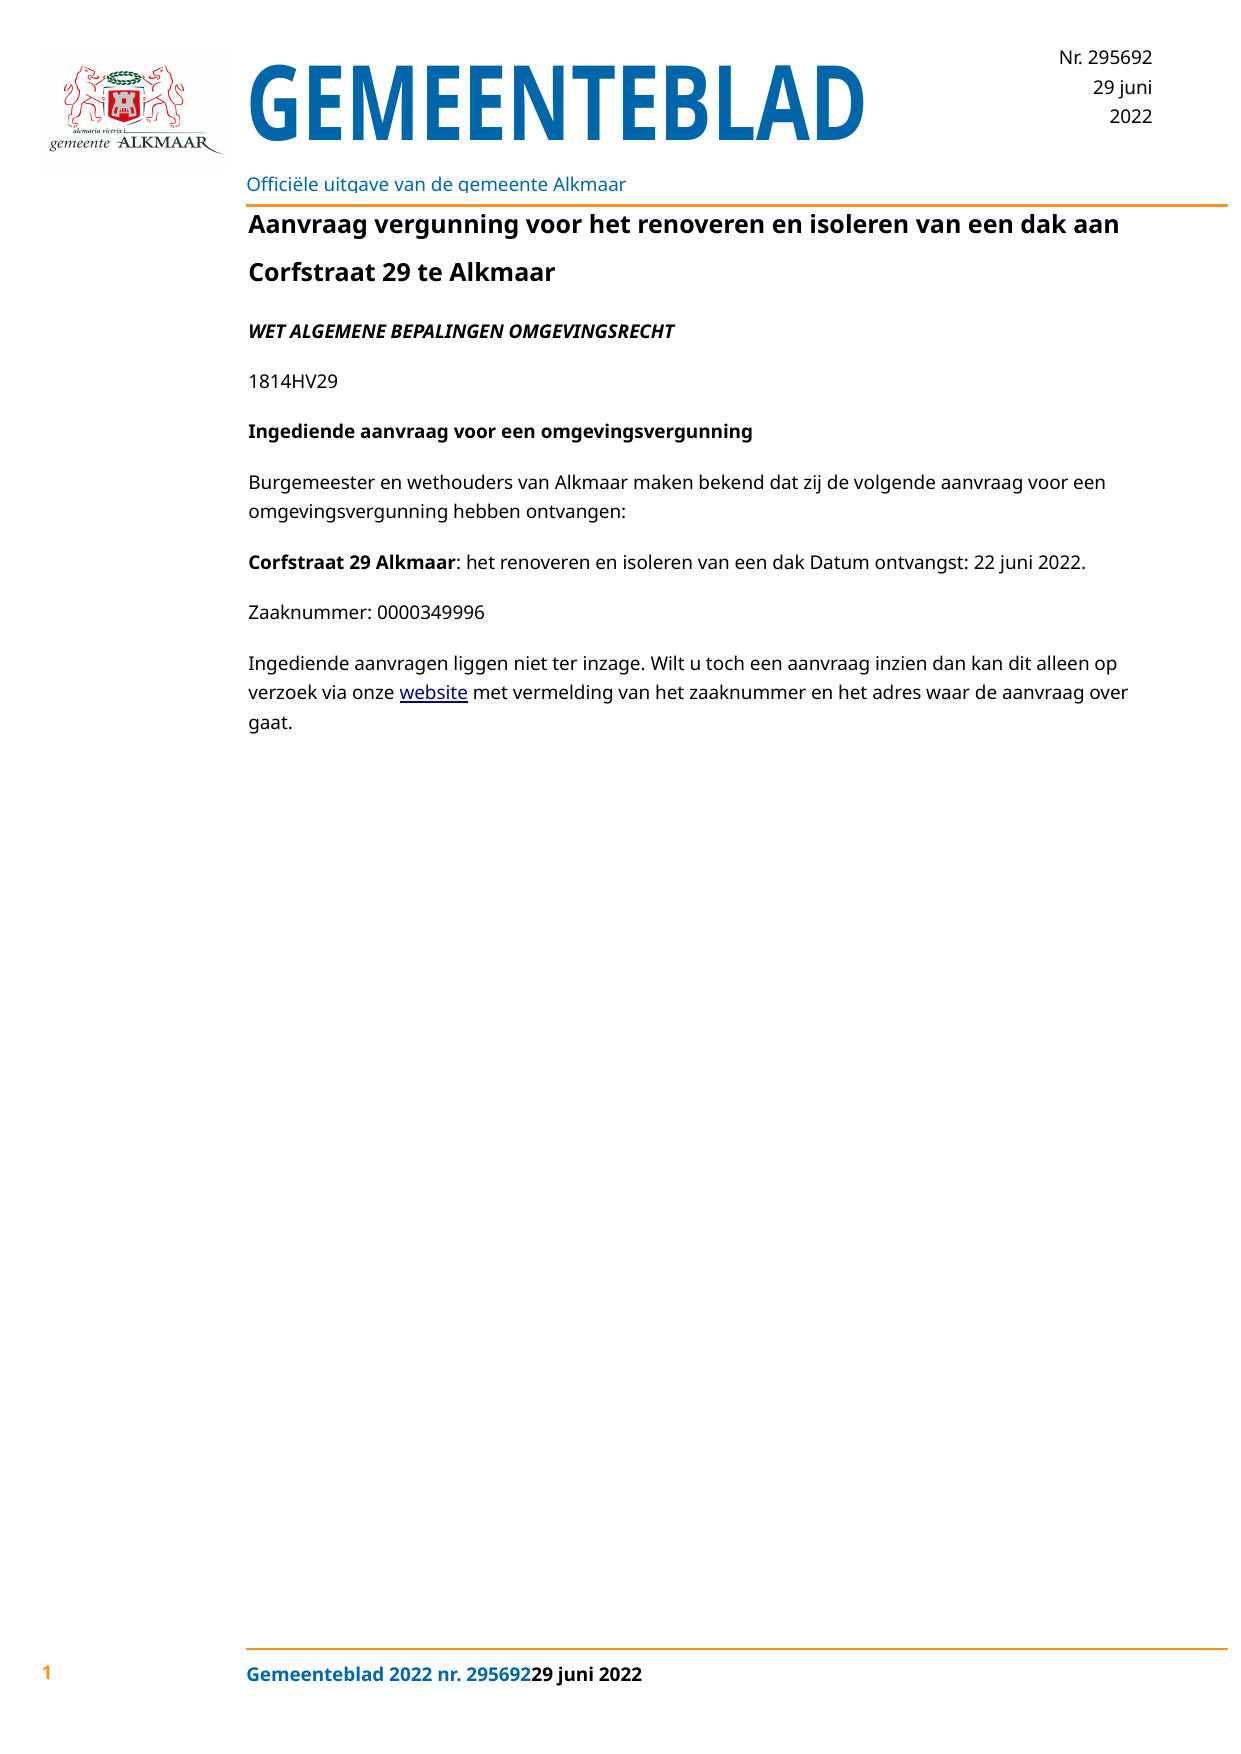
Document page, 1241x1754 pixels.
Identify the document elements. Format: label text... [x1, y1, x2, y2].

text Aanvraag vergunning voor het renoveren en isoleren van een dak aan Corfstraat 29 te Alkmaar [248, 207, 1152, 288]
text Burgemeester en wethouders van Alkmaar maken bekend dat zij de volgende aanvraag voor een omgevingsvergunning hebben ontvangen: [248, 469, 1152, 524]
text Zaaknummer: 0000349996 [248, 599, 1152, 625]
text Corfstraat 29 Alkmaar: het renoveren en isoleren van een dak Datum ontvangst: 22 juni 2022. [248, 549, 1152, 575]
text Ingediende aanvragen liggen niet ter inzage. Wilt u toch een aanvraag inzien dan kan dit alleen op verzoek via onze website met vermelding van het zaaknummer en het adres waar de aanvraag over gaat. [248, 650, 1152, 735]
text Ingediende aanvraag voor een omgevingsvergunning [248, 419, 1152, 444]
text 1814HV29 [248, 368, 1152, 394]
text WET ALGEMENE BEPALINGEN OMGEVINGSRECHT [248, 318, 1152, 344]
picture [41, 47, 231, 172]
